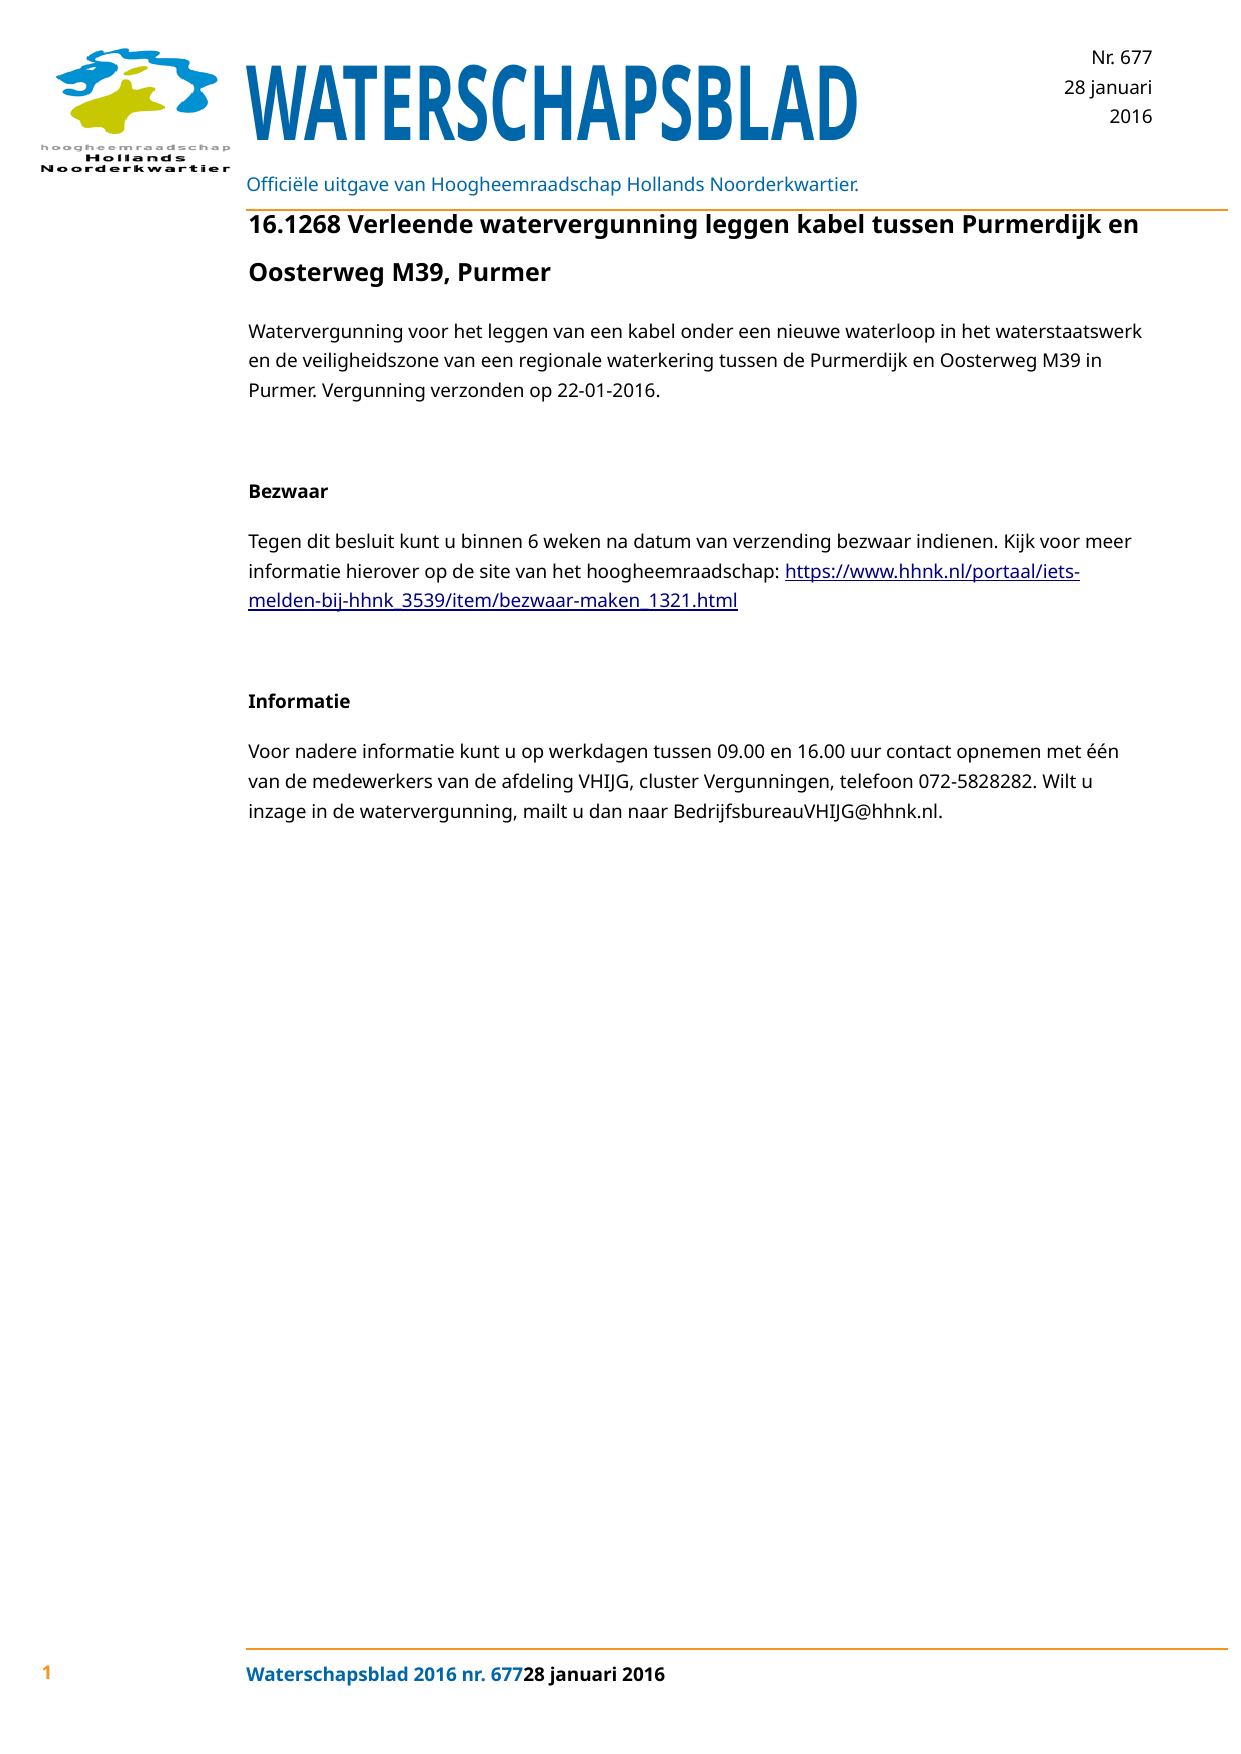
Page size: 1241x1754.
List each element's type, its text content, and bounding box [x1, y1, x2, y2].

text Tegen dit besluit kunt u binnen 6 weken na datum van verzending bezwaar indienen. Kijk voor meer informatie hierover op de site van het hoogheemraadschap: https://www.hhnk.nl/portaal/iets-melden-bij-hhnk_3539/item/bezwaar-maken_1321.html [248, 528, 1152, 613]
text Informatie [248, 688, 1152, 714]
text Bezwaar [248, 478, 1152, 504]
picture [41, 47, 231, 172]
text Watervergunning voor het leggen van een kabel onder een nieuwe waterloop in het waterstaatswerk en de veiligheidszone van een regionale waterkering tussen de Purmerdijk en Oosterweg M39 in Purmer. Vergunning verzonden op 22-01-2016. [248, 318, 1152, 403]
text Voor nadere informatie kunt u op werkdagen tussen 09.00 en 16.00 uur contact opnemen met één van de medewerkers van de afdeling VHIJG, cluster Vergunningen, telefoon 072-5828282. Wilt u inzage in de watervergunning, mailt u dan naar BedrijfsbureauVHIJG@hhnk.nl. [248, 739, 1152, 824]
text 16.1268 Verleende watervergunning leggen kabel tussen Purmerdijk en Oosterweg M39, Purmer [248, 211, 1152, 288]
